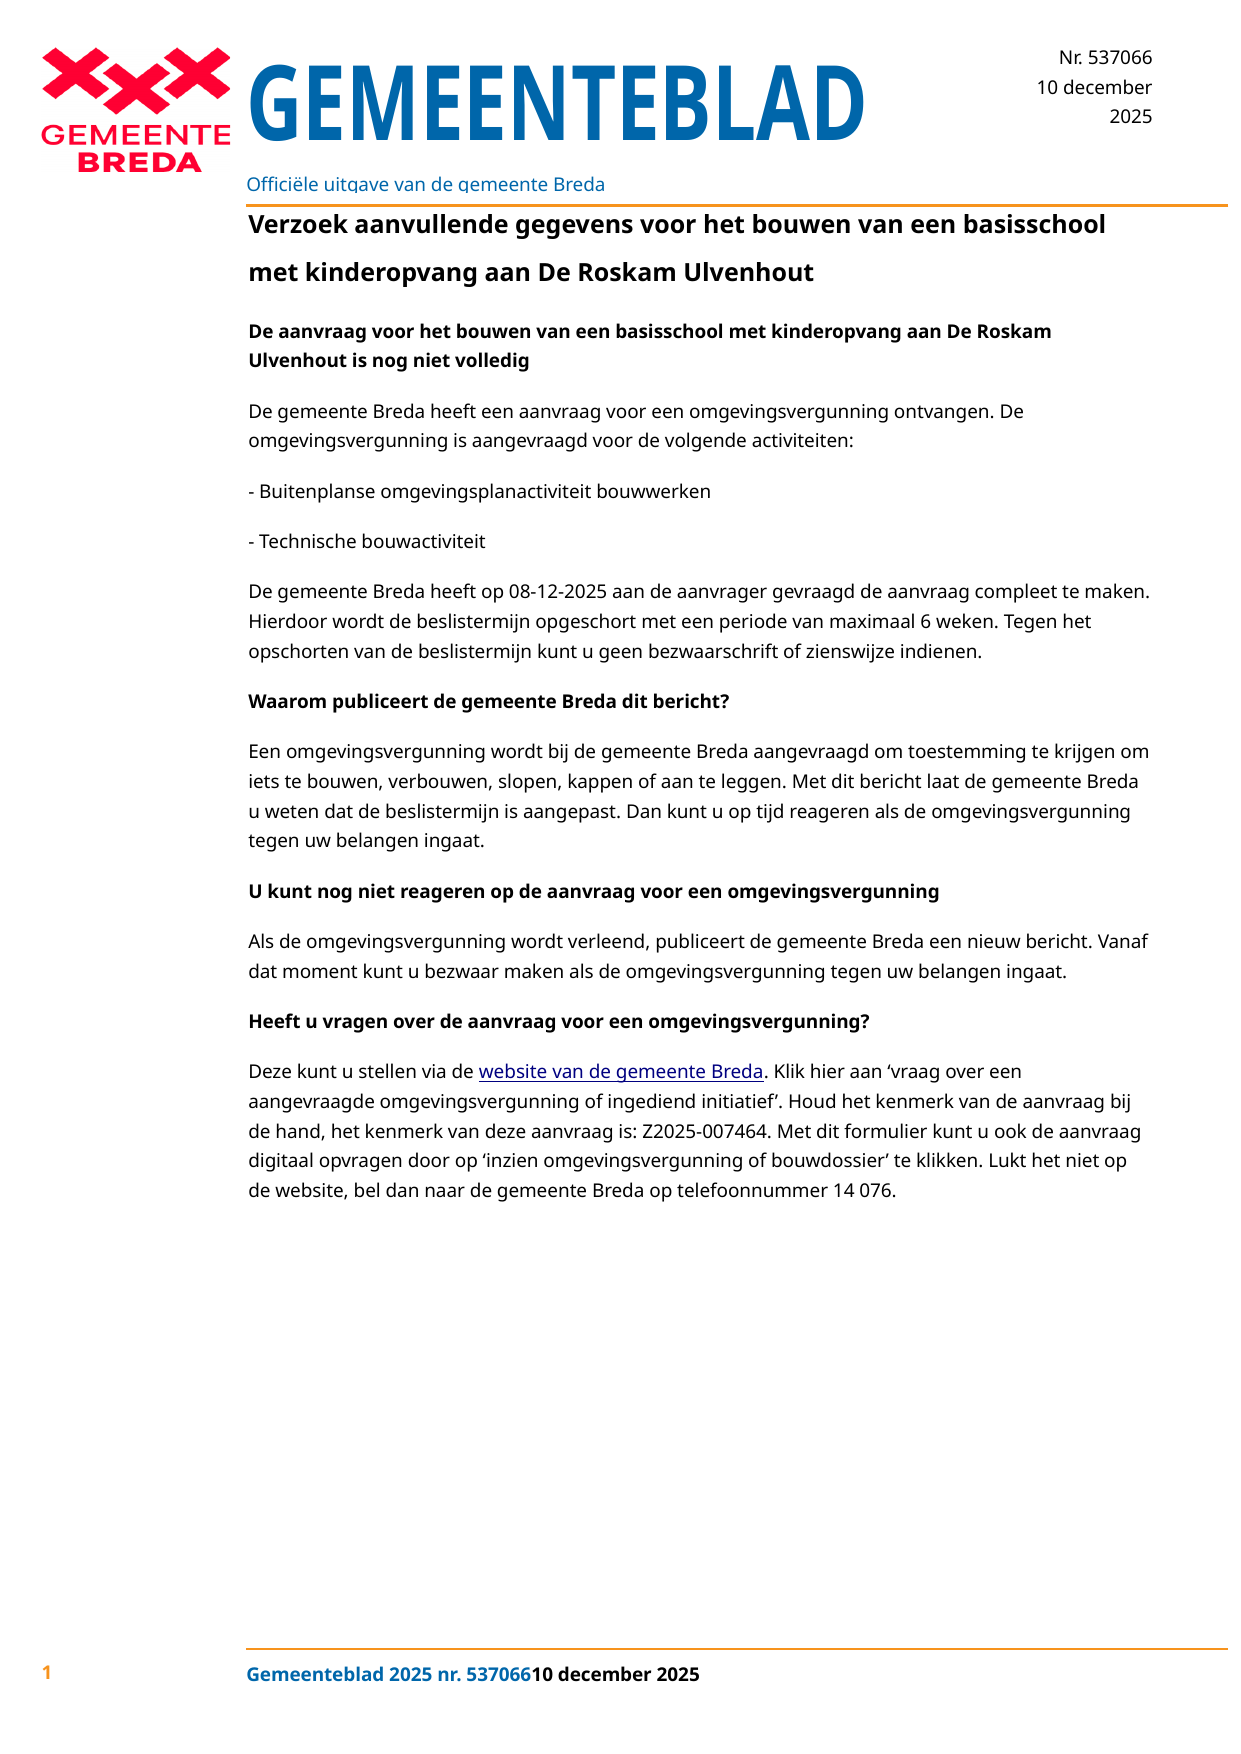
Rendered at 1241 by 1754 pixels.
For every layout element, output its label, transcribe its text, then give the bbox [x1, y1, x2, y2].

text Deze kunt u stellen via de website van de gemeente Breda. Klik hier aan ‘vraag over een aangevraagde omgevingsvergunning of ingediend initiatief’. Houd het kenmerk van de aanvraag bij de hand, het kenmerk van deze aanvraag is: Z2025-007464. Met dit formulier kunt u ook de aanvraag digitaal opvragen door op ‘inzien omgevingsvergunning of bouwdossier’ te klikken. Lukt het niet op de website, bel dan naar de gemeente Breda op telefoonnummer 14 076. [248, 1059, 1152, 1203]
text Heeft u vragen over de aanvraag voor een omgevingsvergunning? [248, 1008, 1152, 1034]
picture [41, 47, 231, 172]
text De gemeente Breda heeft een aanvraag voor een omgevingsvergunning ontvangen. De omgevingsvergunning is aangevraagd voor de volgende activiteiten: [248, 398, 1152, 453]
text Waarom publiceert de gemeente Breda dit bericht? [248, 688, 1152, 714]
text - Technische bouwactiviteit [248, 528, 1152, 554]
text U kunt nog niet reageren op de aanvraag voor een omgevingsvergunning [248, 878, 1152, 904]
text De aanvraag voor het bouwen van een basisschool met kinderopvang aan De Roskam Ulvenhout is nog niet volledig [248, 318, 1152, 373]
text Als de omgevingsvergunning wordt verleend, publiceert de gemeente Breda een nieuw bericht. Vanaf dat moment kunt u bezwaar maken als de omgevingsvergunning tegen uw belangen ingaat. [248, 928, 1152, 984]
text - Buitenplanse omgevingsplanactiviteit bouwwerken [248, 478, 1152, 504]
text Verzoek aanvullende gegevens voor het bouwen van een basisschool met kinderopvang aan De Roskam Ulvenhout [248, 207, 1152, 288]
text De gemeente Breda heeft op 08-12-2025 aan de aanvrager gevraagd de aanvraag compleet te maken. Hierdoor wordt de beslistermijn opgeschort met een periode van maximaal 6 weken. Tegen het opschorten van de beslistermijn kunt u geen bezwaarschrift of zienswijze indienen. [248, 579, 1152, 664]
text Een omgevingsvergunning wordt bij de gemeente Breda aangevraagd om toestemming te krijgen om iets te bouwen, verbouwen, slopen, kappen of aan te leggen. Met dit bericht laat de gemeente Breda u weten dat de beslistermijn is aangepast. Dan kunt u op tijd reageren als de omgevingsvergunning tegen uw belangen ingaat. [248, 739, 1152, 853]
